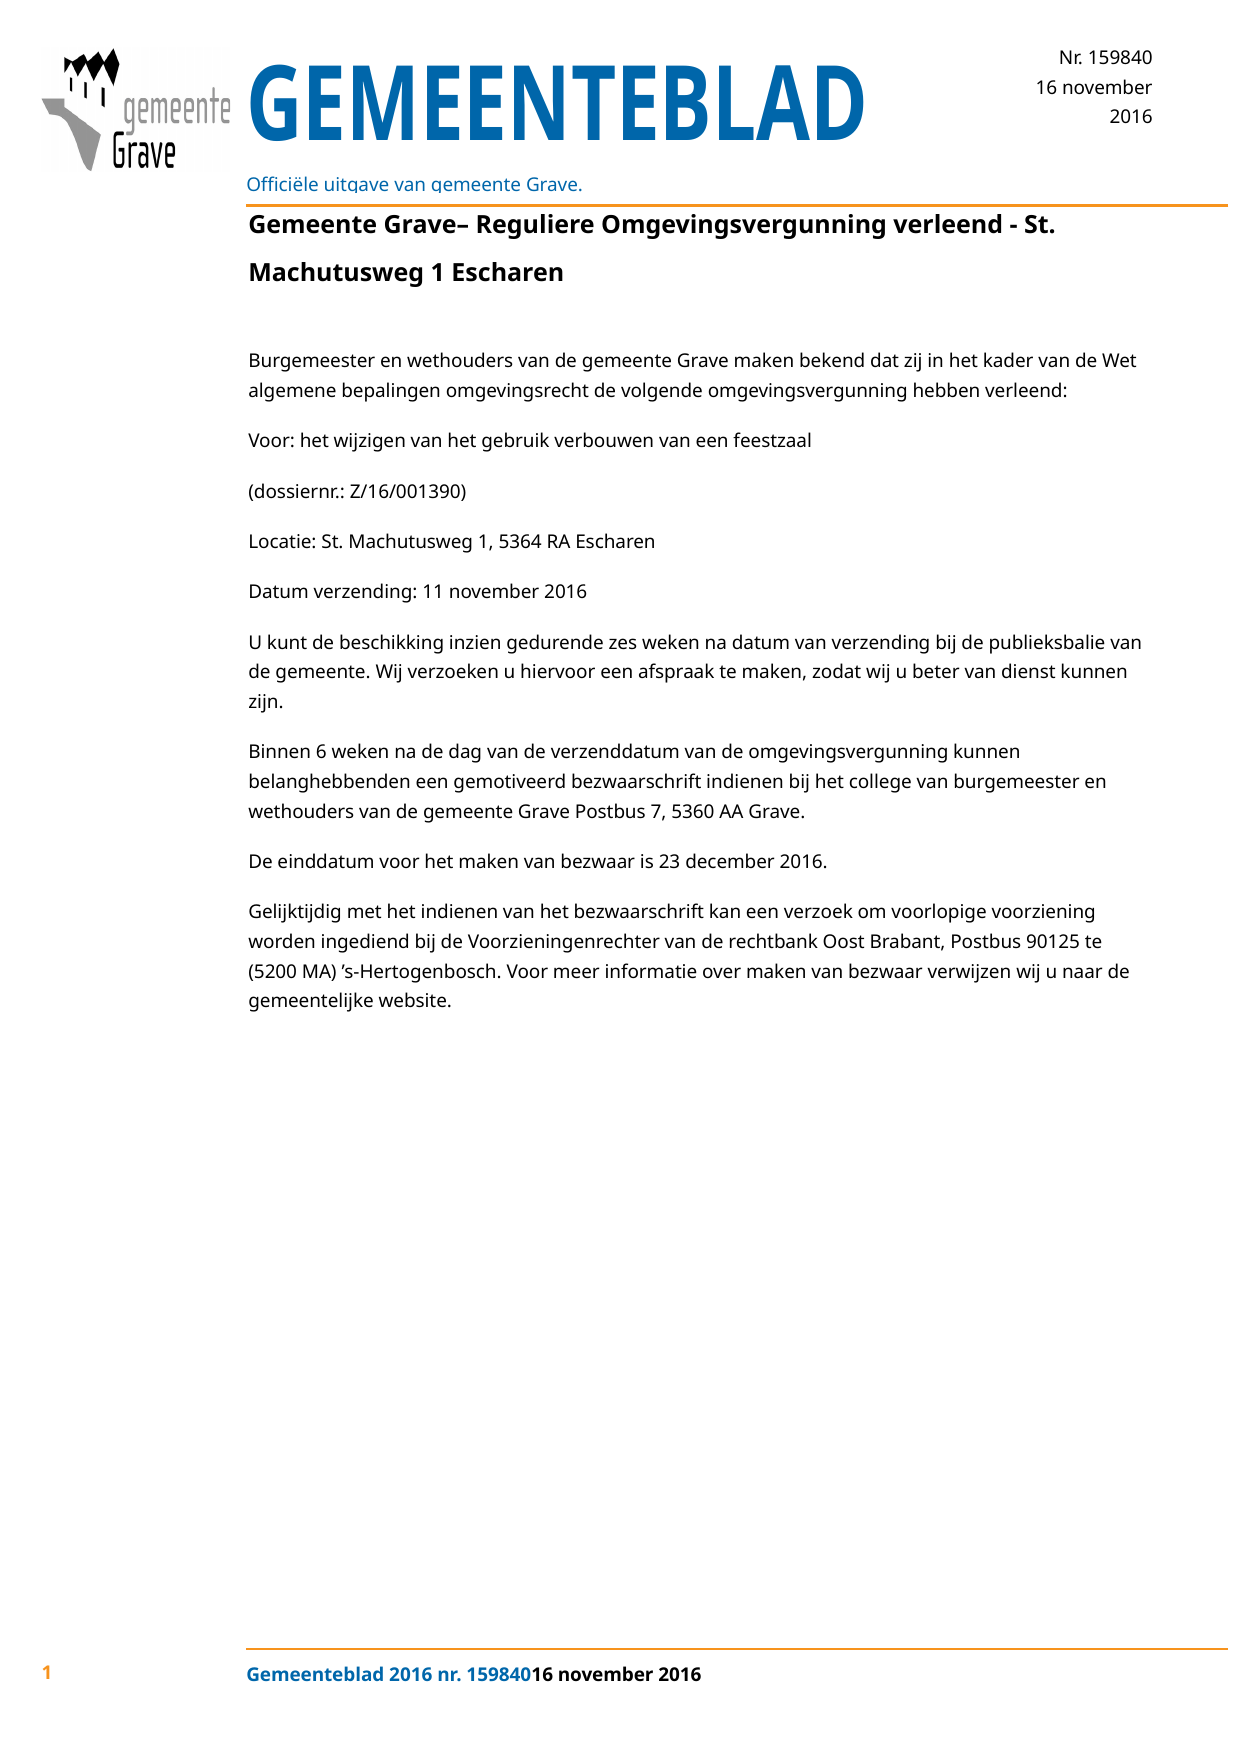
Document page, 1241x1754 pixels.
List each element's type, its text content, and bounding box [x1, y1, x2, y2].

text (dossiernr.: Z/16/001390) [248, 478, 1152, 504]
text Voor: het wijzigen van het gebruik verbouwen van een feestzaal [248, 427, 1152, 453]
picture [41, 47, 231, 172]
text Locatie: St. Machutusweg 1, 5364 RA Escharen [248, 528, 1152, 554]
text Datum verzending: 11 november 2016 [248, 579, 1152, 604]
text Gelijktijdig met het indienen van het bezwaarschrift kan een verzoek om voorlopige voorziening worden ingediend bij de Voorzieningenrechter van de rechtbank Oost Brabant, Postbus 90125 te (5200 MA) ’s-Hertogenbosch. Voor meer informatie over maken van bezwaar verwijzen wij u naar de gemeentelijke website. [248, 899, 1152, 1013]
text De einddatum voor het maken van bezwaar is 23 december 2016. [248, 848, 1152, 874]
text U kunt de beschikking inzien gedurende zes weken na datum van verzending bij de publieksbalie van de gemeente. Wij verzoeken u hiervoor een afspraak te maken, zodat wij u beter van dienst kunnen zijn. [248, 629, 1152, 714]
text Burgemeester en wethouders van de gemeente Grave maken bekend dat zij in het kader van de Wet algemene bepalingen omgevingsrecht de volgende omgevingsvergunning hebben verleend: [248, 347, 1152, 403]
text Gemeente Grave– Reguliere Omgevingsvergunning verleend - St. Machutusweg 1 Escharen [248, 207, 1152, 288]
text Binnen 6 weken na de dag van de verzenddatum van de omgevingsvergunning kunnen belanghebbenden een gemotiveerd bezwaarschrift indienen bij het college van burgemeester en wethouders van de gemeente Grave Postbus 7, 5360 AA Grave. [248, 739, 1152, 824]
